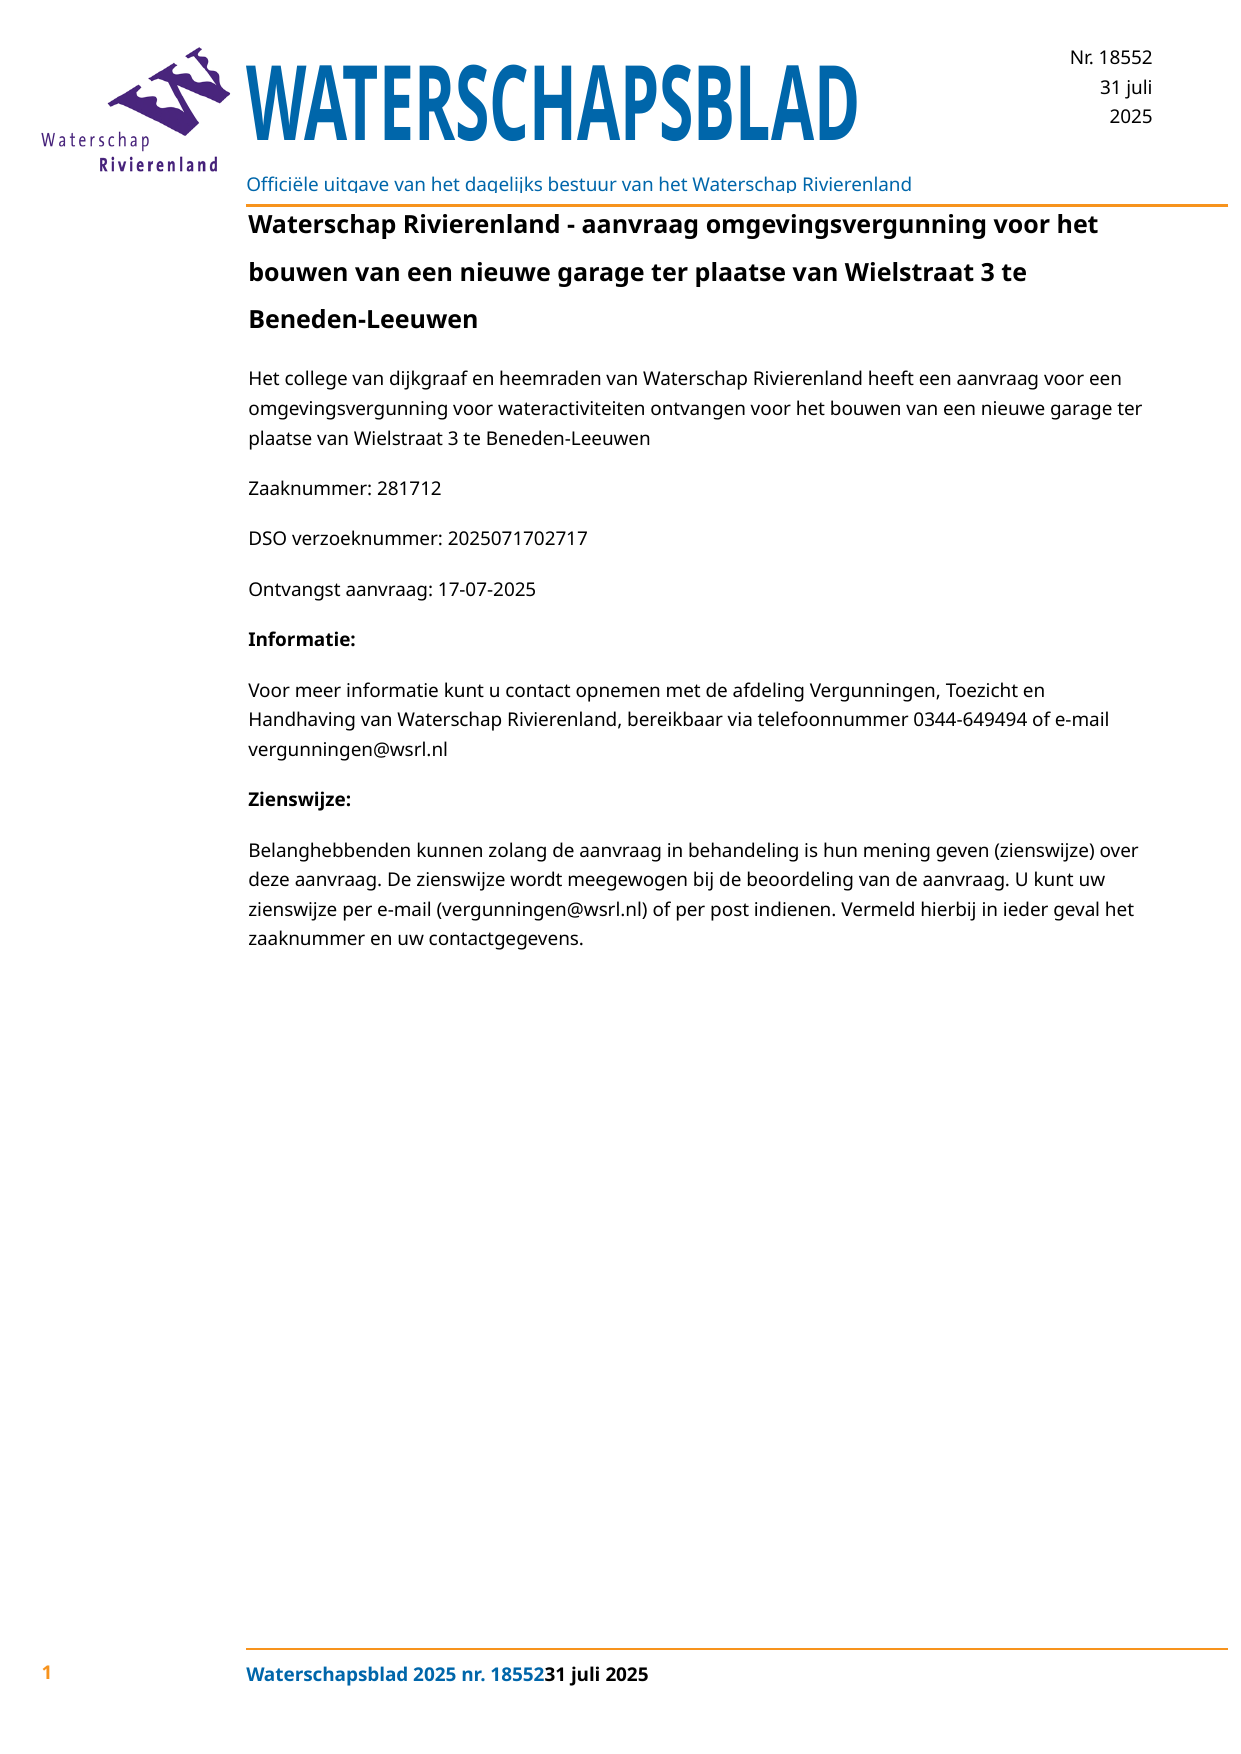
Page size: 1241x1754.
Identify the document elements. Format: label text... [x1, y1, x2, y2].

text Zienswijze: [248, 786, 1152, 812]
text Belanghebbenden kunnen zolang de aanvraag in behandeling is hun mening geven (zienswijze) over deze aanvraag. De zienswijze wordt meegewogen bij de beoordeling van de aanvraag. U kunt uw zienswijze per e-mail (vergunningen@wsrl.nl) of per post indienen. Vermeld hierbij in ieder geval het zaaknummer en uw contactgegevens. [248, 837, 1152, 951]
text Informatie: [248, 626, 1152, 652]
text Ontvangst aanvraag: 17-07-2025 [248, 576, 1152, 602]
text Voor meer informatie kunt u contact opnemen met de afdeling Vergunningen, Toezicht en Handhaving van Waterschap Rivierenland, bereikbaar via telefoonnummer 0344-649494 of e-mail vergunningen@wsrl.nl [248, 677, 1152, 762]
text DSO verzoeknummer: 2025071702717 [248, 526, 1152, 551]
text Zaaknummer: 281712 [248, 475, 1152, 501]
text Het college van dijkgraaf en heemraden van Waterschap Rivierenland heeft een aanvraag voor een omgevingsvergunning voor wateractiviteiten ontvangen voor het bouwen van een nieuwe garage ter plaatse van Wielstraat 3 te Beneden-Leeuwen [248, 366, 1152, 450]
text Waterschap Rivierenland - aanvraag omgevingsvergunning voor het bouwen van een nieuwe garage ter plaatse van Wielstraat 3 te Beneden-Leeuwen [248, 207, 1152, 336]
picture [41, 47, 231, 172]
